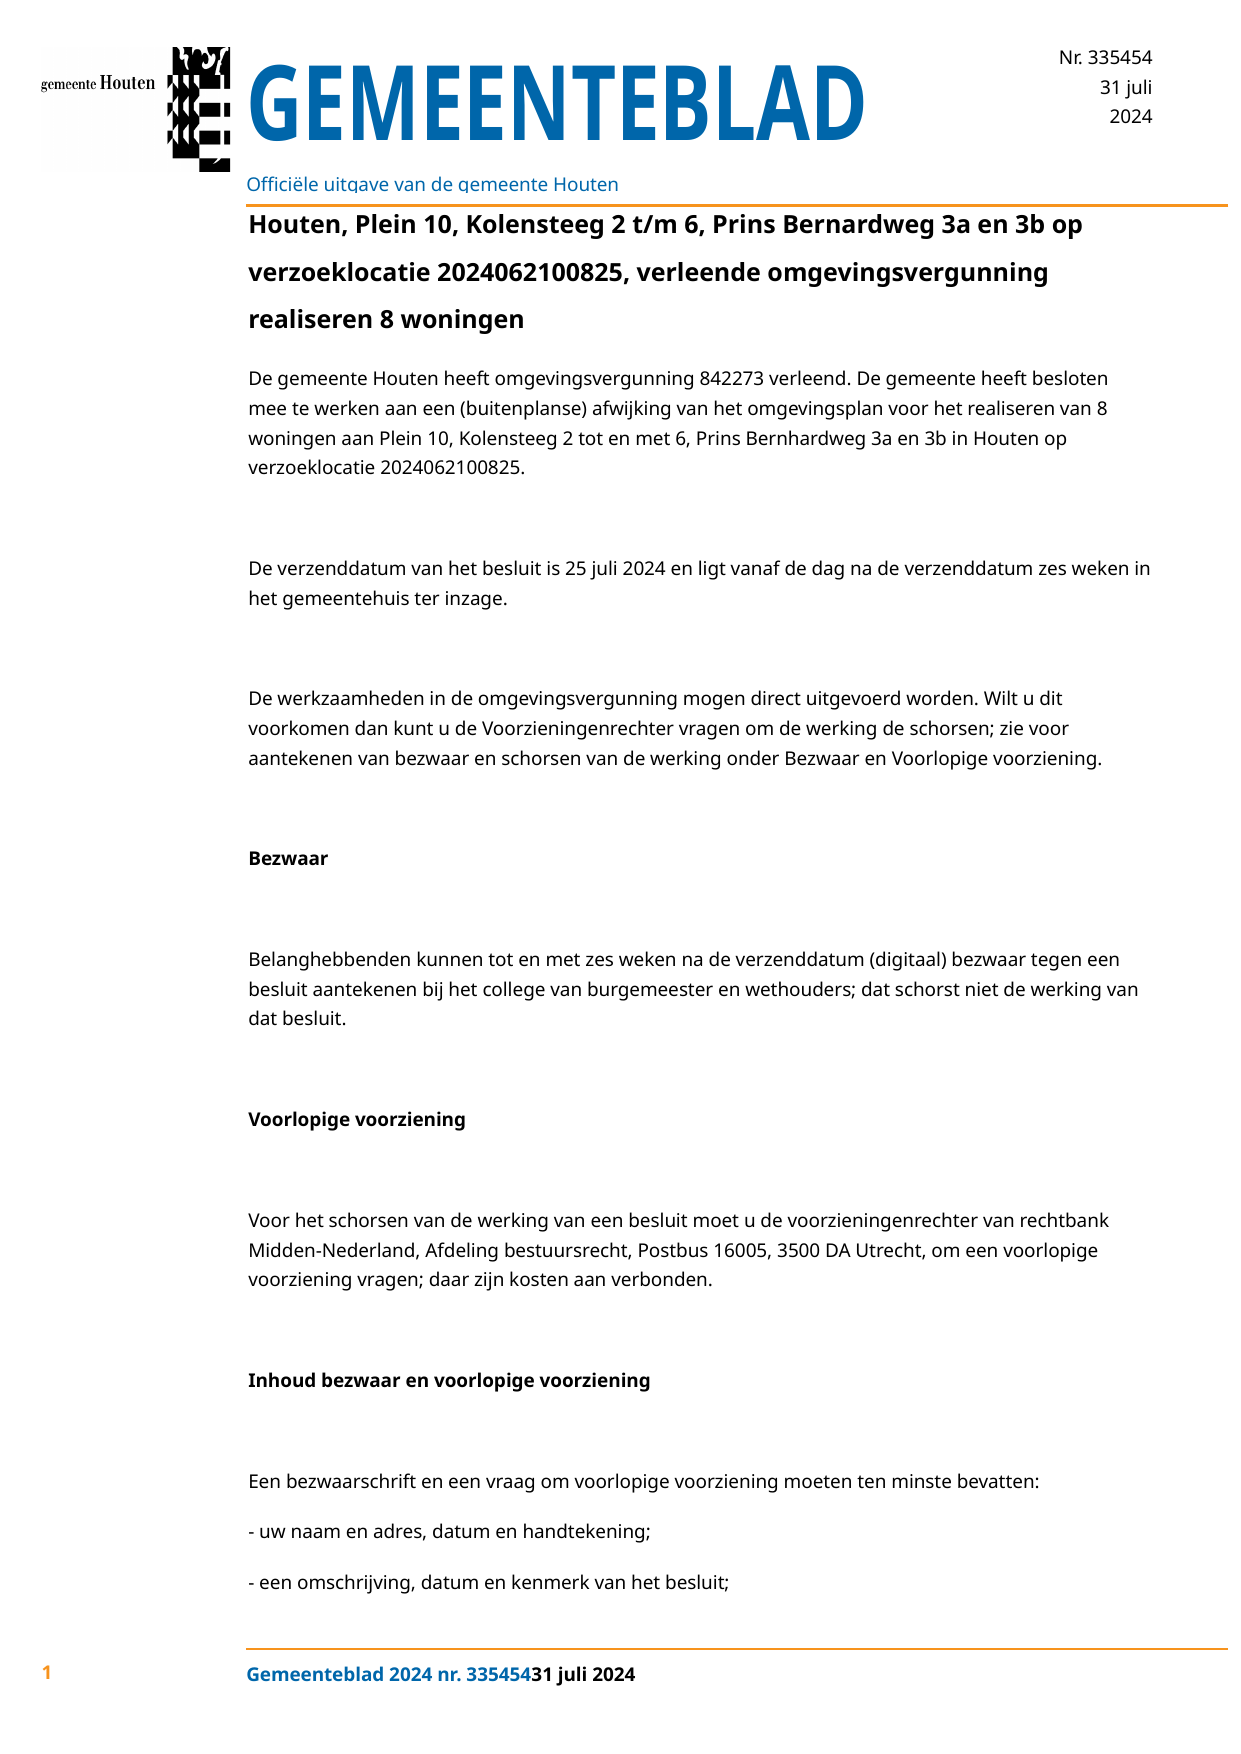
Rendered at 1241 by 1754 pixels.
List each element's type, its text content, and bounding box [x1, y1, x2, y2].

text Belanghebbenden kunnen tot en met zes weken na de verzenddatum (digitaal) bezwaar tegen een besluit aantekenen bij het college van burgemeester en wethouders; dat schorst niet de werking van dat besluit. [248, 946, 1152, 1031]
text Bezwaar [248, 846, 1152, 871]
text De werkzaamheden in de omgevingsvergunning mogen direct uitgevoerd worden. Wilt u dit voorkomen dan kunt u de Voorzieningenrechter vragen om de werking de schorsen; zie voor aantekenen van bezwaar en schorsen van de werking onder Bezwaar en Voorlopige voorziening. [248, 686, 1152, 770]
text - uw naam en adres, datum en handtekening; [248, 1518, 1152, 1544]
text De gemeente Houten heeft omgevingsvergunning 842273 verleend. De gemeente heeft besloten mee te werken aan een (buitenplanse) afwijking van het omgevingsplan voor het realiseren van 8 woningen aan Plein 10, Kolensteeg 2 tot en met 6, Prins Bernhardweg 3a en 3b in Houten op verzoeklocatie 2024062100825. [248, 366, 1152, 480]
text Houten, Plein 10, Kolensteeg 2 t/m 6, Prins Bernardweg 3a en 3b op verzoeklocatie 2024062100825, verleende omgevingsvergunning realiseren 8 woningen [248, 207, 1152, 336]
text De verzenddatum van het besluit is 25 juli 2024 en ligt vanaf de dag na de verzenddatum zes weken in het gemeentehuis ter inzage. [248, 555, 1152, 610]
text Voor het schorsen van de werking van een besluit moet u de voorzieningenrechter van rechtbank Midden-Nederland, Afdeling bestuursrecht, Postbus 16005, 3500 DA Utrecht, om een voorlopige voorziening vragen; daar zijn kosten aan verbonden. [248, 1207, 1152, 1292]
text Inhoud bezwaar en voorlopige voorziening [248, 1367, 1152, 1393]
picture [41, 47, 231, 172]
text Voorlopige voorziening [248, 1106, 1152, 1132]
text - een omschrijving, datum en kenmerk van het besluit; [248, 1569, 1152, 1594]
text Een bezwaarschrift en een vraag om voorlopige voorziening moeten ten minste bevatten: [248, 1468, 1152, 1494]
